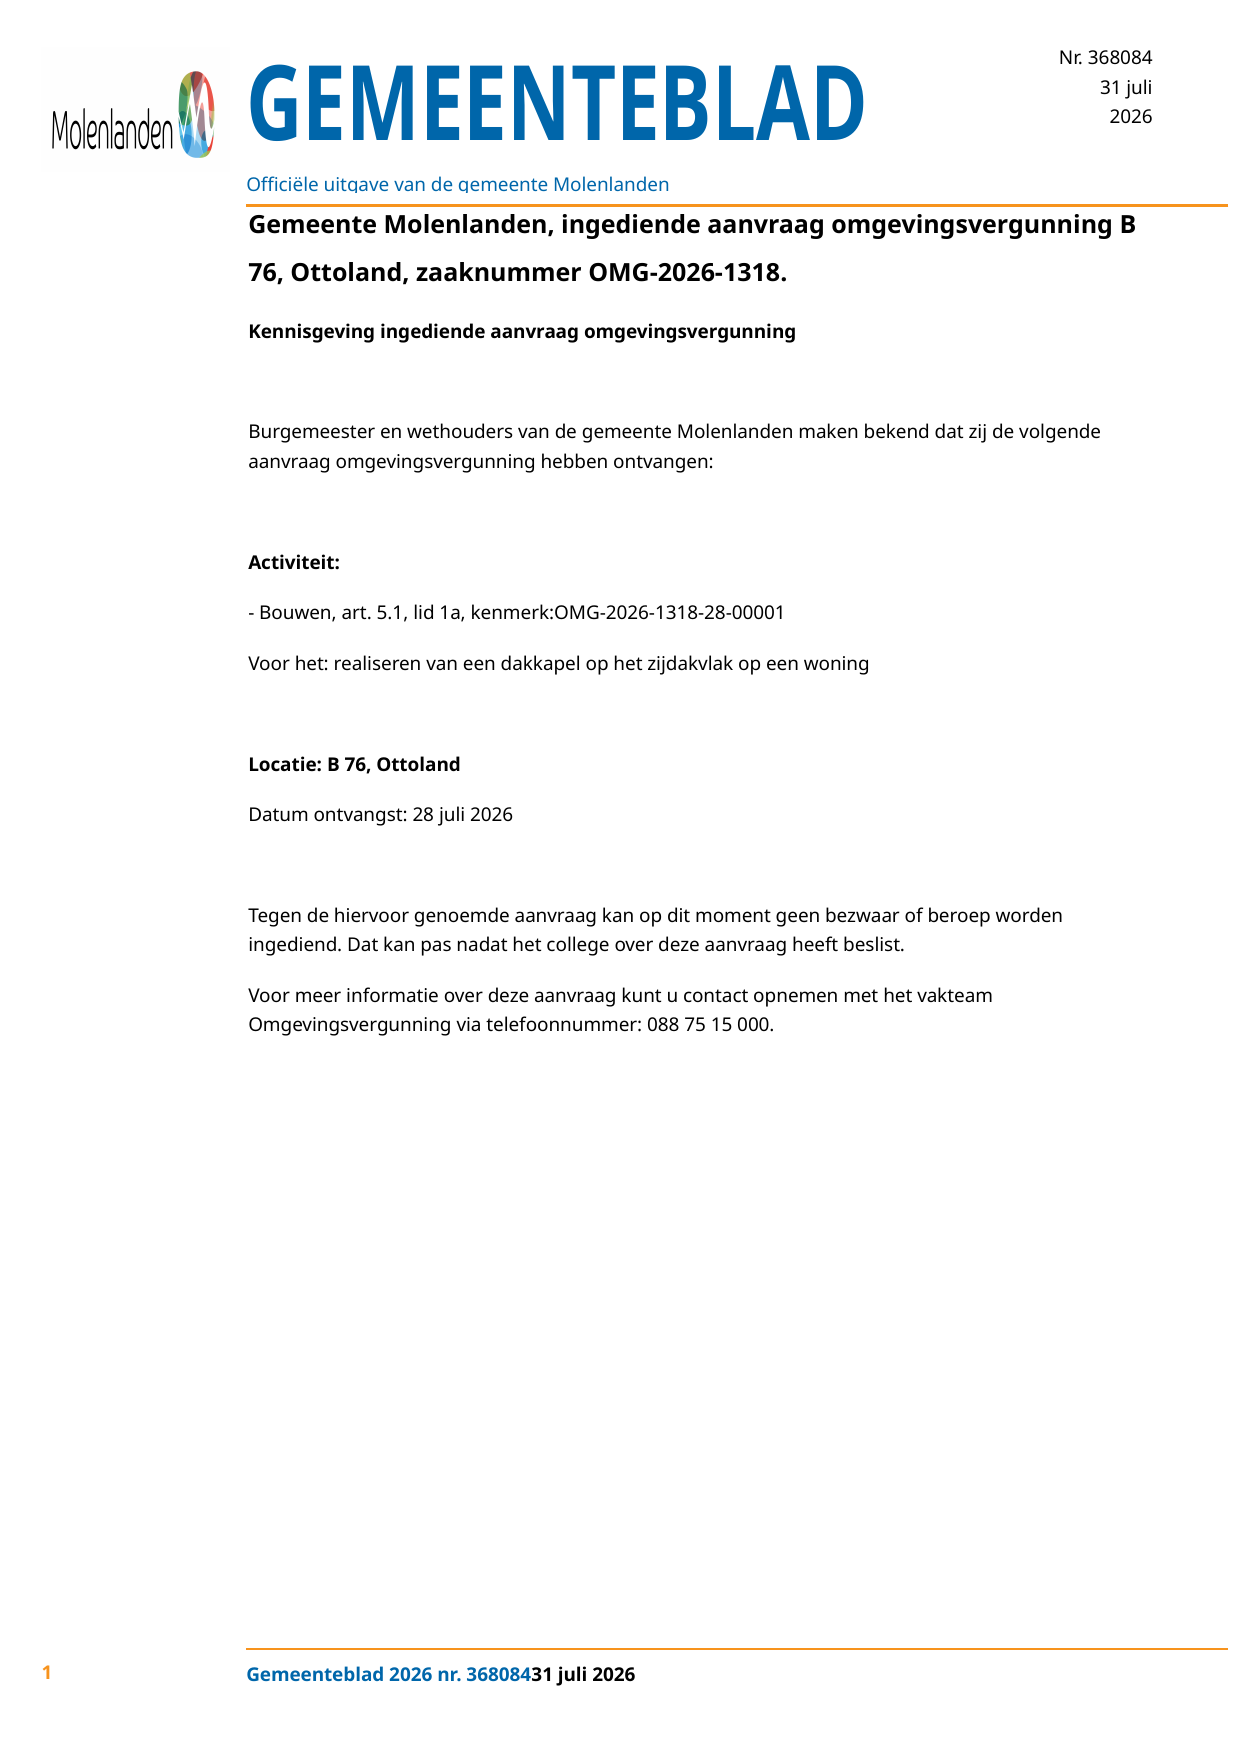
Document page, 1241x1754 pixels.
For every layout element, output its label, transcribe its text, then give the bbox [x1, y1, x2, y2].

text Locatie: B 76, Ottoland [248, 751, 1152, 777]
picture [41, 47, 231, 172]
text Voor meer informatie over deze aanvraag kunt u contact opnemen met het vakteam Omgevingsvergunning via telefoonnummer: 088 75 15 000. [248, 982, 1152, 1037]
text - Bouwen, art. 5.1, lid 1a, kenmerk:OMG-2026-1318-28-00001 [248, 599, 1152, 625]
text Kennisgeving ingediende aanvraag omgevingsvergunning [248, 318, 1152, 344]
text Gemeente Molenlanden, ingediende aanvraag omgevingsvergunning B 76, Ottoland, zaaknummer OMG-2026-1318. [248, 207, 1152, 288]
text Datum ontvangst: 28 juli 2026 [248, 801, 1152, 827]
text Voor het: realiseren van een dakkapel op het zijdakvlak op een woning [248, 650, 1152, 676]
text Activiteit: [248, 549, 1152, 575]
text Burgemeester en wethouders van de gemeente Molenlanden maken bekend dat zij de volgende aanvraag omgevingsvergunning hebben ontvangen: [248, 419, 1152, 474]
text Tegen de hiervoor genoemde aanvraag kan op dit moment geen bezwaar of beroep worden ingediend. Dat kan pas nadat het college over deze aanvraag heeft beslist. [248, 902, 1152, 957]
